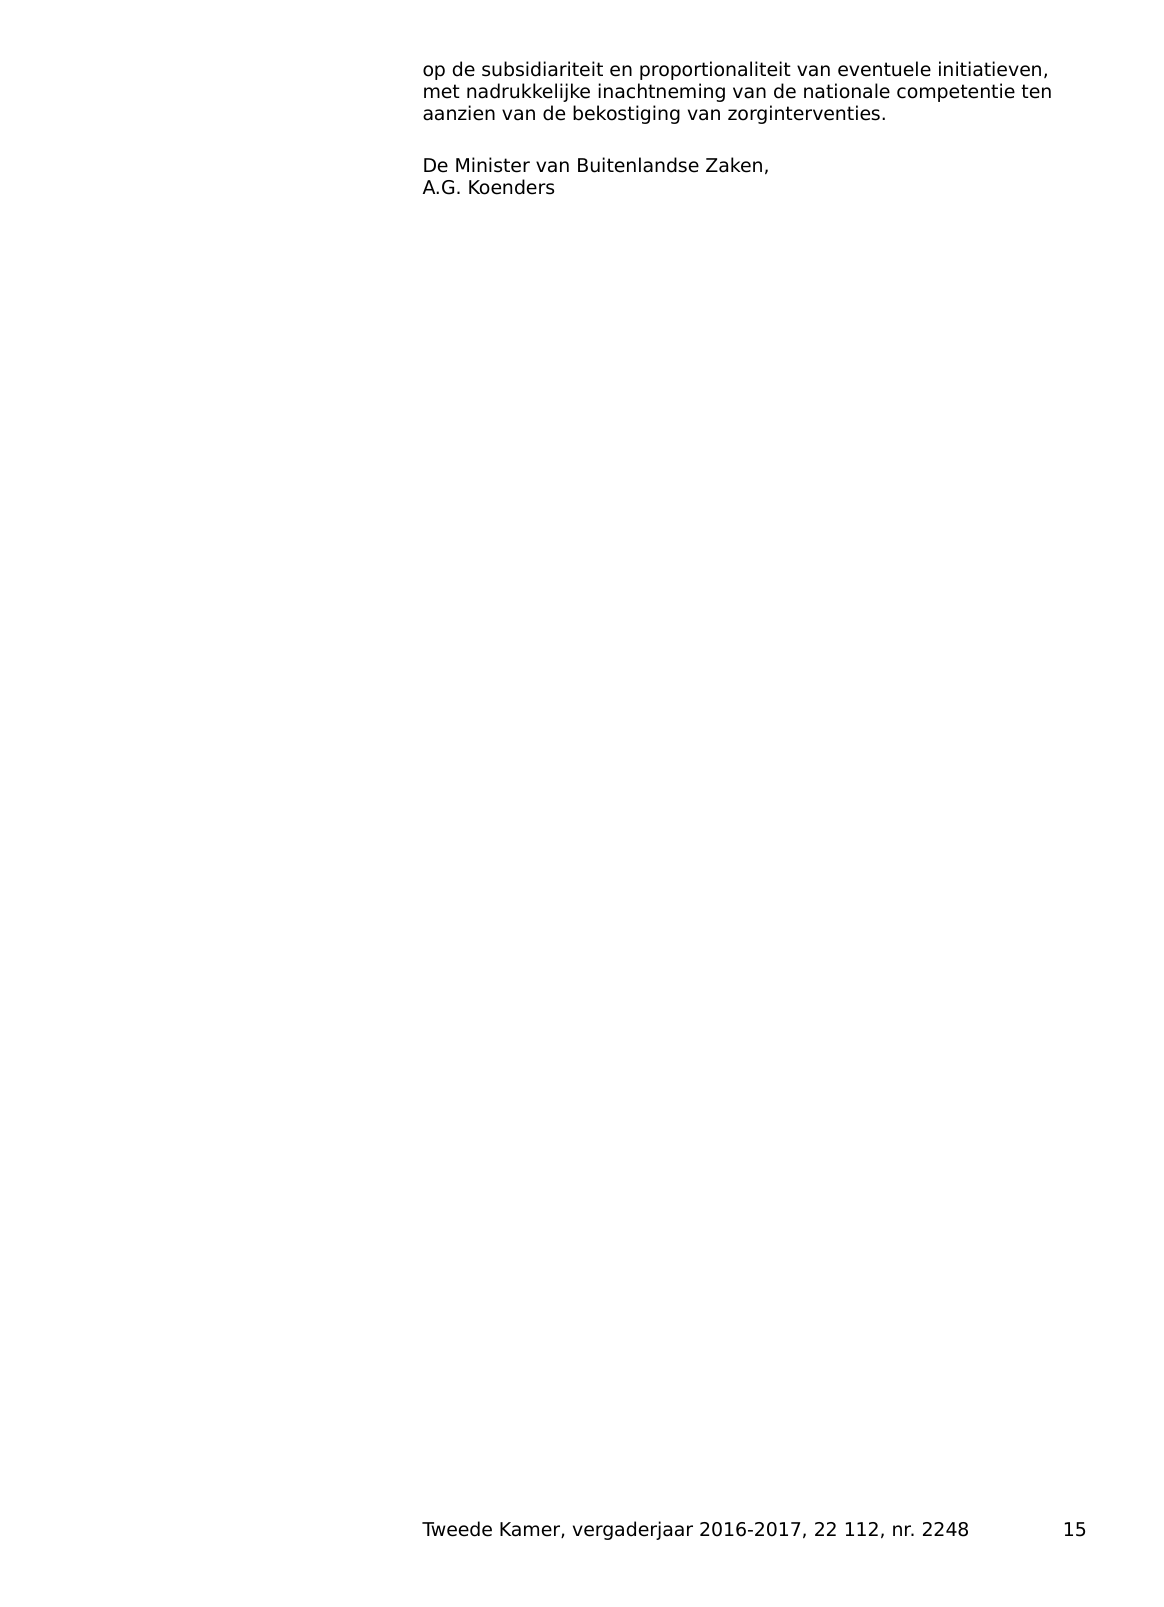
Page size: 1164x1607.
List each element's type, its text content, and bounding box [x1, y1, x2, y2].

text op de subsidiariteit en proportionaliteit van eventuele initiatieven, met nadrukkelijke inachtneming van de nationale competentie ten aanzien van de bekostiging van zorginterventies. [422, 59, 1087, 125]
text De Minister van Buitenlandse Zaken, A.G. Koenders [422, 155, 1087, 199]
